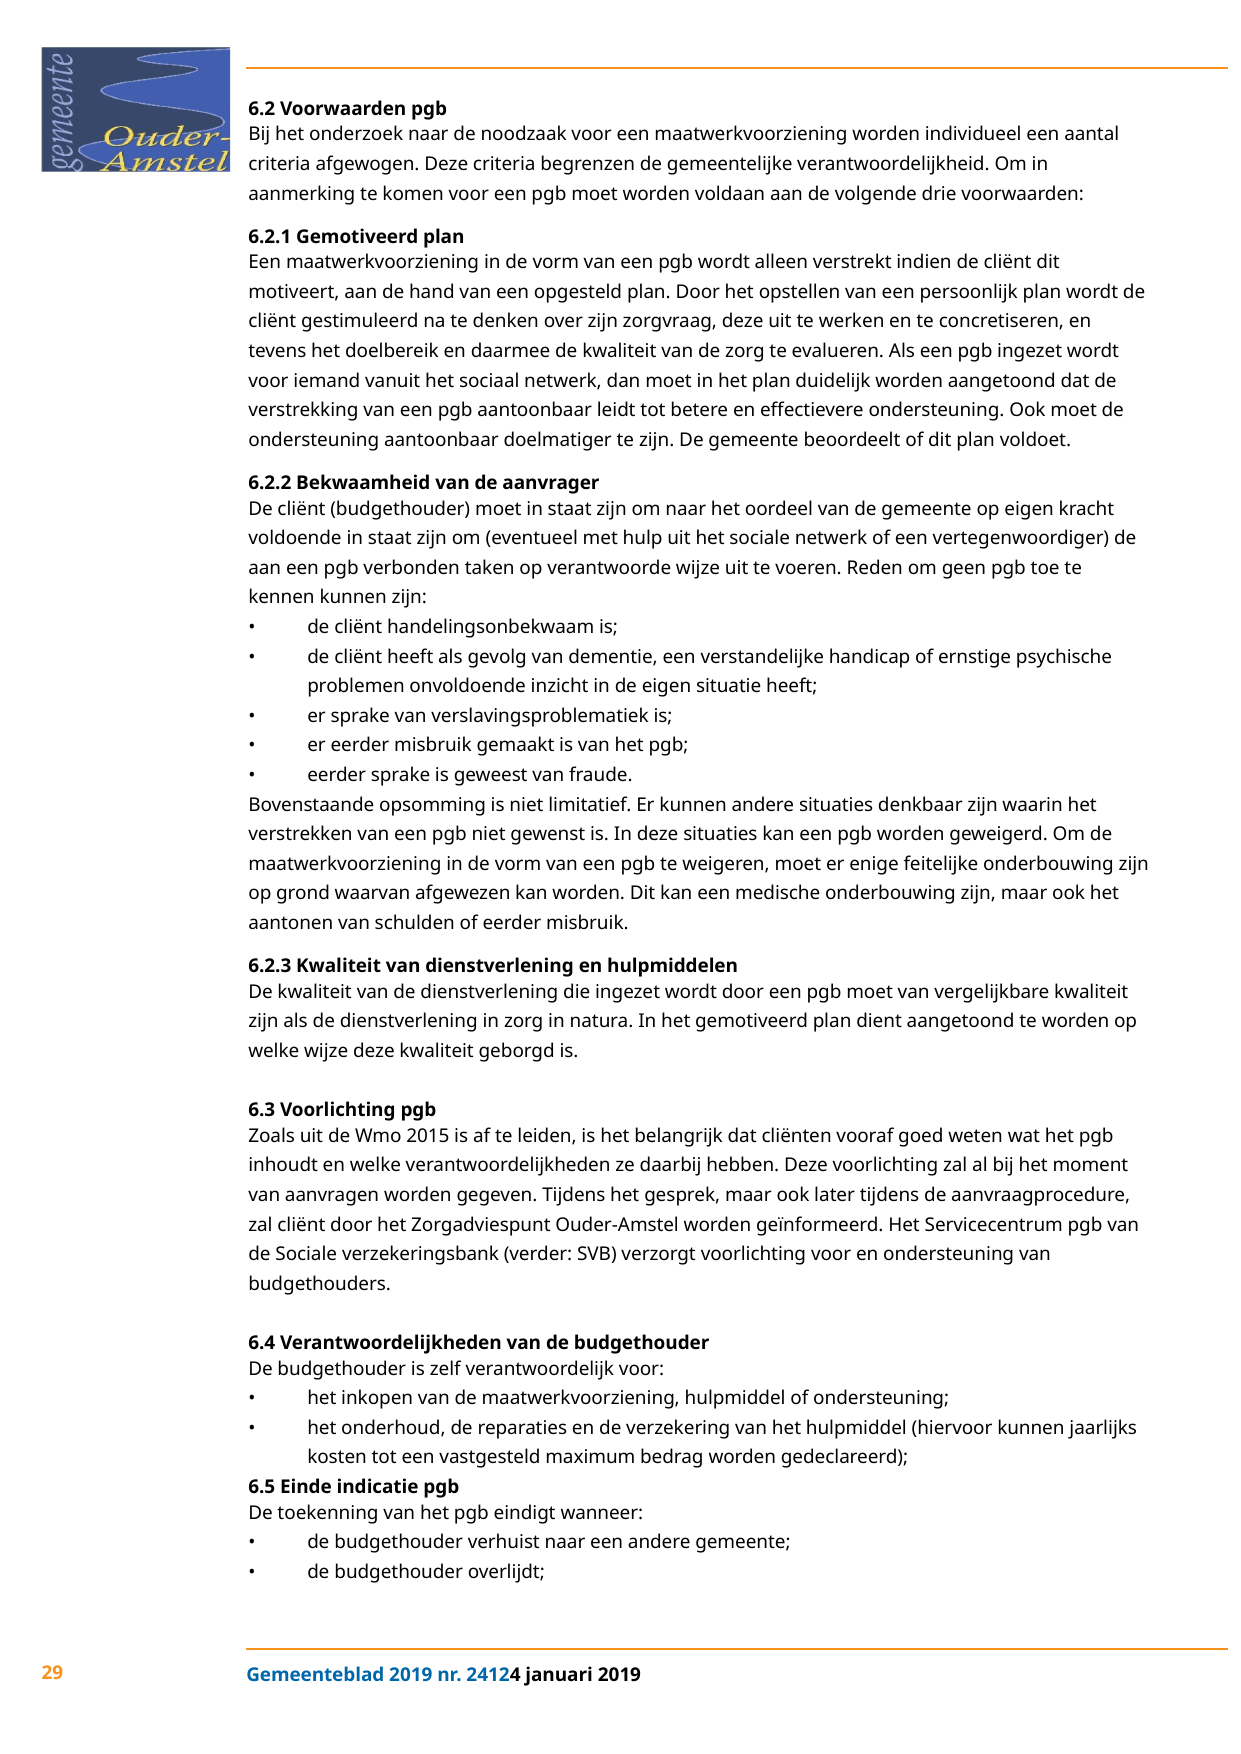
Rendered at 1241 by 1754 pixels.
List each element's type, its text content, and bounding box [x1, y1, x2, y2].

list er eerder misbruik gemaakt is van het pgb; [248, 732, 1152, 757]
list het inkopen van de maatwerkvoorziening, hulpmiddel of ondersteuning; [248, 1384, 1152, 1410]
text Zoals uit de Wmo 2015 is af te leiden, is het belangrijk dat cliënten vooraf goed weten wat het pgb inhoudt en welke verantwoordelijkheden ze daarbij hebben. Deze voorlichting zal al bij het moment van aanvragen worden gegeven. Tijdens het gesprek, maar ook later tijdens de aanvraagprocedure, zal cliënt door het Zorgadviespunt Ouder-Amstel worden geïnformeerd. Het Servicecentrum pgb van de Sociale verzekeringsbank (verder: SVB) verzorgt voorlichting voor en ondersteuning van budgethouders. [248, 1122, 1152, 1296]
list de budgethouder overlijdt; [248, 1558, 1152, 1584]
list de cliënt heeft als gevolg van dementie, een verstandelijke handicap of ernstige psychische problemen onvoldoende inzicht in de eigen situatie heeft; [248, 643, 1152, 698]
list er sprake van verslavingsproblematiek is; [248, 702, 1152, 728]
list de budgethouder verhuist naar een andere gemeente; [248, 1528, 1152, 1554]
text Bij het onderzoek naar de noodzaak voor een maatwerkvoorziening worden individueel een aantal criteria afgewogen. Deze criteria begrenzen de gemeentelijke verantwoordelijkheid. Om in aanmerking te komen voor een pgb moet worden voldaan aan de volgende drie voorwaarden: [248, 121, 1152, 205]
text 6.5 Einde indicatie pgb [248, 1473, 1152, 1499]
text 6.3 Voorlichting pgb [248, 1096, 1152, 1122]
text De kwaliteit van de dienstverlening die ingezet wordt door een pgb moet van vergelijkbare kwaliteit zijn als de dienstverlening in zorg in natura. In het gemotiveerd plan dient aangetoond te worden op welke wijze deze kwaliteit geborgd is. [248, 978, 1152, 1063]
text De budgethouder is zelf verantwoordelijk voor: [248, 1355, 1152, 1381]
text Een maatwerkvoorziening in de vorm van een pgb wordt alleen verstrekt indien de cliënt dit motiveert, aan de hand van een opgesteld plan. Door het opstellen van een persoonlijk plan wordt de cliënt gestimuleerd na te denken over zijn zorgvraag, deze uit te werken en te concretiseren, en tevens het doelbereik en daarmee de kwaliteit van de zorg te evalueren. Als een pgb ingezet wordt voor iemand vanuit het sociaal netwerk, dan moet in het plan duidelijk worden aangetoond dat de verstrekking van een pgb aantoonbaar leidt tot betere en effectievere ondersteuning. Ook moet de ondersteuning aantoonbaar doelmatiger te zijn. De gemeente beoordeelt of dit plan voldoet. [248, 248, 1152, 452]
picture [41, 47, 231, 172]
text Bovenstaande opsomming is niet limitatief. Er kunnen andere situaties denkbaar zijn waarin het verstrekken van een pgb niet gewenst is. In deze situaties kan een pgb worden geweigerd. Om de maatwerkvoorziening in de vorm van een pgb te weigeren, moet er enige feitelijke onderbouwing zijn op grond waarvan afgewezen kan worden. Dit kan een medische onderbouwing zijn, maar ook het aantonen van schulden of eerder misbruik. [248, 791, 1152, 935]
text De toekenning van het pgb eindigt wanneer: [248, 1499, 1152, 1524]
list het onderhoud, de reparaties en de verzekering van het hulpmiddel (hiervoor kunnen jaarlijks kosten tot een vastgesteld maximum bedrag worden gedeclareerd); [248, 1414, 1152, 1469]
list eerder sprake is geweest van fraude. [248, 761, 1152, 787]
text 6.2.2 Bekwaamheid van de aanvrager [248, 469, 1152, 495]
text 6.2 Voorwaarden pgb [248, 95, 1152, 121]
text De cliënt (budgethouder) moet in staat zijn om naar het oordeel van de gemeente op eigen kracht voldoende in staat zijn om (eventueel met hulp uit het sociale netwerk of een vertegenwoordiger) de aan een pgb verbonden taken op verantwoorde wijze uit te voeren. Reden om geen pgb toe te kennen kunnen zijn: [248, 495, 1152, 609]
text 6.4 Verantwoordelijkheden van de budgethouder [248, 1329, 1152, 1355]
text 6.2.3 Kwaliteit van dienstverlening en hulpmiddelen [248, 952, 1152, 978]
text 6.2.1 Gemotiveerd plan [248, 223, 1152, 248]
list de cliënt handelingsonbekwaam is; [248, 613, 1152, 639]
